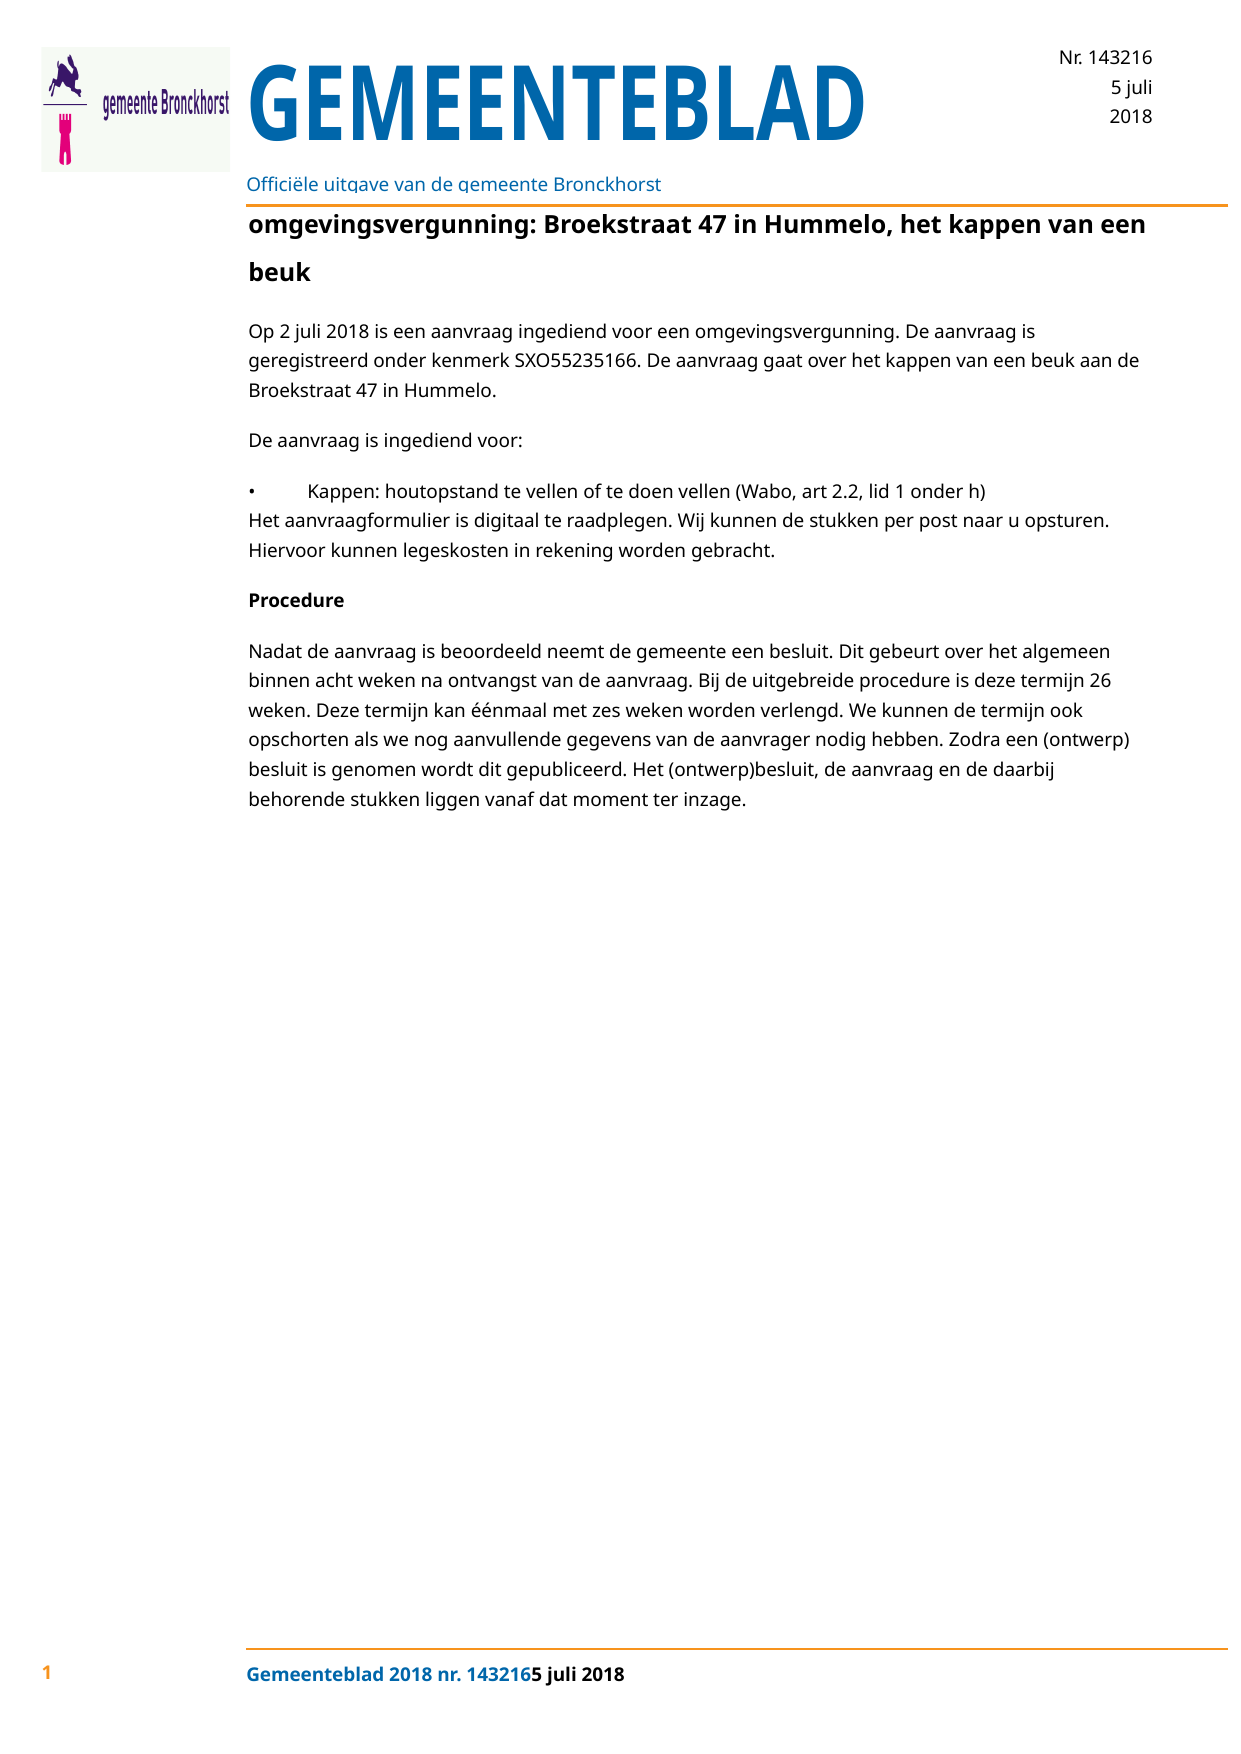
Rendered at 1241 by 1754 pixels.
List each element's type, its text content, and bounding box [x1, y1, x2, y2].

text Procedure [248, 587, 1152, 613]
text Op 2 juli 2018 is een aanvraag ingediend voor een omgevingsvergunning. De aanvraag is geregistreerd onder kenmerk SXO55235166. De aanvraag gaat over het kappen van een beuk aan de Broekstraat 47 in Hummelo. [248, 318, 1152, 403]
list Kappen: houtopstand te vellen of te doen vellen (Wabo, art 2.2, lid 1 onder h) [248, 478, 1152, 504]
text De aanvraag is ingediend voor: [248, 427, 1152, 453]
text omgevingsvergunning: Broekstraat 47 in Hummelo, het kappen van een beuk [248, 207, 1152, 288]
picture [41, 47, 231, 172]
text Het aanvraagformulier is digitaal te raadplegen. Wij kunnen de stukken per post naar u opsturen. Hiervoor kunnen legeskosten in rekening worden gebracht. [248, 507, 1152, 563]
text Nadat de aanvraag is beoordeeld neemt de gemeente een besluit. Dit gebeurt over het algemeen binnen acht weken na ontvangst van de aanvraag. Bij de uitgebreide procedure is deze termijn 26 weken. Deze termijn kan éénmaal met zes weken worden verlengd. We kunnen de termijn ook opschorten als we nog aanvullende gegevens van de aanvrager nodig hebben. Zodra een (ontwerp) besluit is genomen wordt dit gepubliceerd. Het (ontwerp)besluit, de aanvraag en de daarbij behorende stukken liggen vanaf dat moment ter inzage. [248, 638, 1152, 812]
